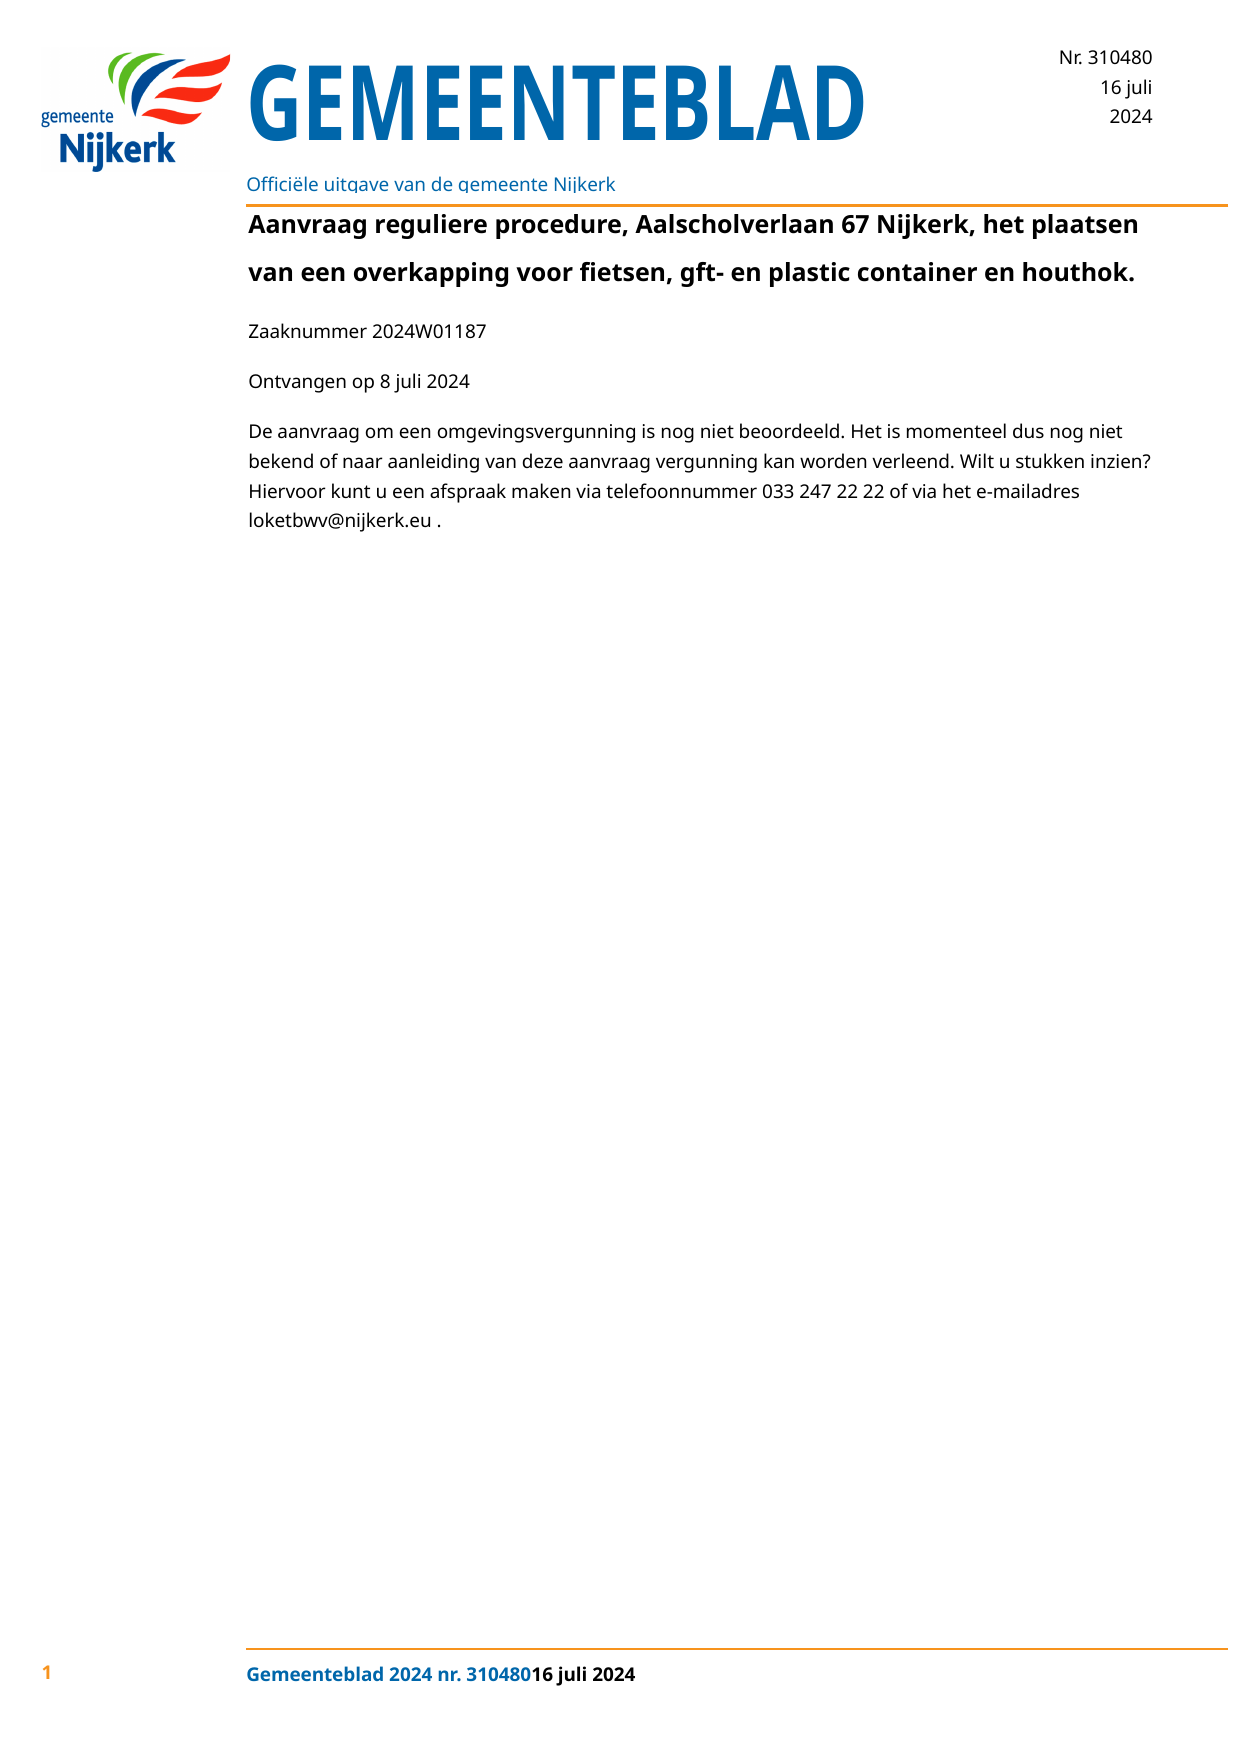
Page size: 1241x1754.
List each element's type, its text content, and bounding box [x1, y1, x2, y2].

text Zaaknummer 2024W01187 [248, 318, 1152, 344]
text De aanvraag om een omgevingsvergunning is nog niet beoordeeld. Het is momenteel dus nog niet bekend of naar aanleiding van deze aanvraag vergunning kan worden verleend. Wilt u stukken inzien? Hiervoor kunt u een afspraak maken via telefoonnummer 033 247 22 22 of via het e-mailadres loketbwv@nijkerk.eu . [248, 419, 1152, 533]
text Ontvangen op 8 juli 2024 [248, 368, 1152, 394]
text Aanvraag reguliere procedure, Aalscholverlaan 67 Nijkerk, het plaatsen van een overkapping voor fietsen, gft- en plastic container en houthok. [248, 207, 1152, 288]
picture [41, 47, 231, 172]
